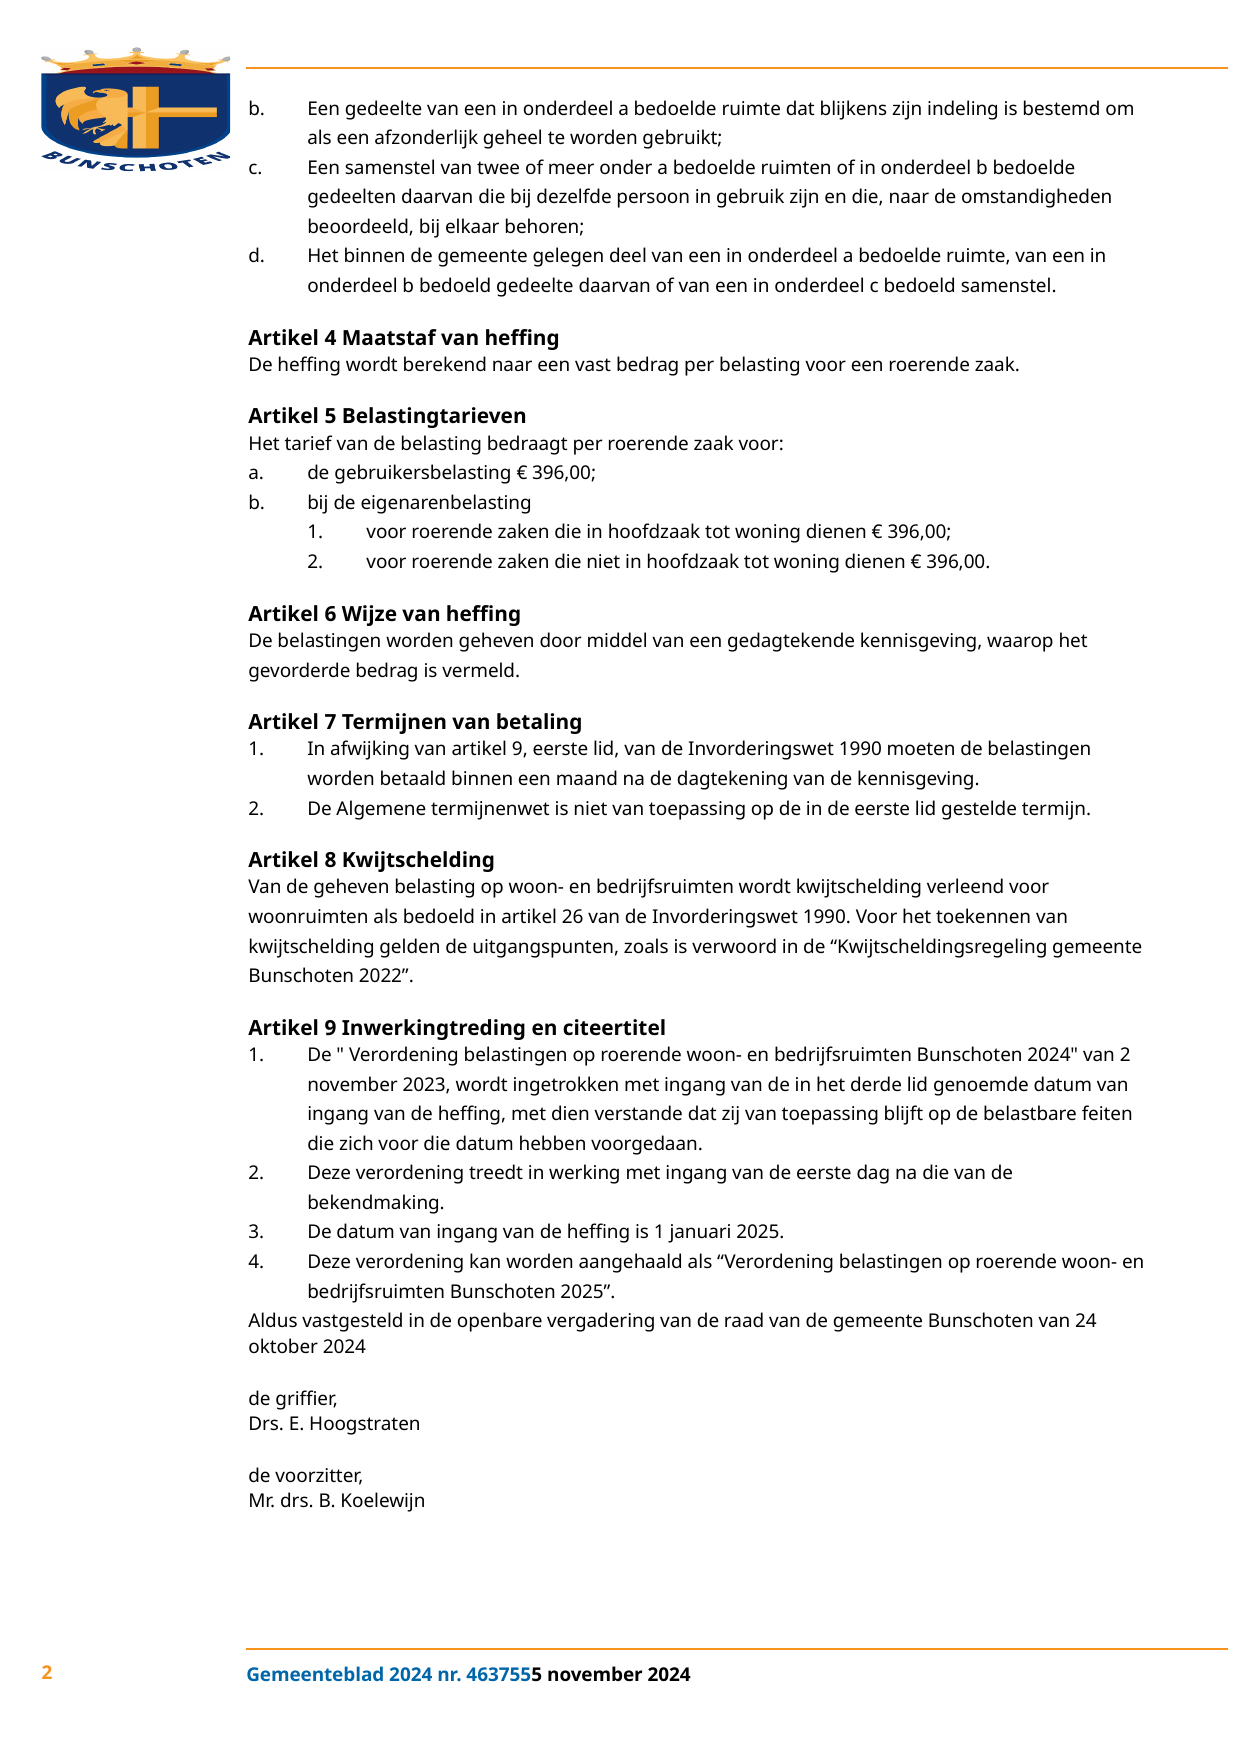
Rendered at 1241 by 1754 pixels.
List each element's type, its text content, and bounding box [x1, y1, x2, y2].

text Artikel 6 Wijze van heffing [248, 599, 1152, 627]
list Een gedeelte van een in onderdeel a bedoelde ruimte dat blijkens zijn indeling is bestemd om als een afzonderlijk geheel te worden gebruikt; [248, 95, 1152, 150]
text de voorzitter, [248, 1462, 1152, 1488]
list In afwijking van artikel 9, eerste lid, van de Invorderingswet 1990 moeten de belastingen worden betaald binnen een maand na de dagtekening van de kennisgeving. [248, 736, 1152, 791]
text Artikel 4 Maatstaf van heffing [248, 323, 1152, 351]
text Mr. drs. B. Koelewijn [248, 1488, 1152, 1513]
text De belastingen worden geheven door middel van een gedagtekende kennisgeving, waarop het gevorderde bedrag is vermeld. [248, 627, 1152, 682]
list De " Verordening belastingen op roerende woon- en bedrijfsruimten Bunschoten 2024" van 2 november 2023, wordt ingetrokken met ingang van de in het derde lid genoemde datum van ingang van de heffing, met dien verstande dat zij van toepassing blijft op de belastbare feiten die zich voor die datum hebben voorgedaan. [248, 1041, 1152, 1156]
list Deze verordening treedt in werking met ingang van de eerste dag na die van de bekendmaking. [248, 1159, 1152, 1215]
list Deze verordening kan worden aangehaald als “Verordening belastingen op roerende woon- en bedrijfsruimten Bunschoten 2025”. [248, 1248, 1152, 1304]
list de gebruikersbelasting € 396,00; [248, 459, 1152, 485]
list De datum van ingang van de heffing is 1 januari 2025. [248, 1219, 1152, 1244]
list De Algemene termijnenwet is niet van toepassing op de in de eerste lid gestelde termijn. [248, 795, 1152, 821]
list voor roerende zaken die niet in hoofdzaak tot woning dienen € 396,00. [307, 548, 1152, 574]
text Drs. E. Hoogstraten [248, 1410, 1152, 1436]
text de griffier, [248, 1385, 1152, 1410]
text Van de geheven belasting op woon- en bedrijfsruimten wordt kwijtschelding verleend voor woonruimten als bedoeld in artikel 26 van de Invorderingswet 1990. Voor het toekennen van kwijtschelding gelden de uitgangspunten, zoals is verwoord in de “Kwijtscheldingsregeling gemeente Bunschoten 2022”. [248, 874, 1152, 988]
text Het tarief van de belasting bedraagt per roerende zaak voor: [248, 430, 1152, 456]
text Artikel 5 Belastingtarieven [248, 402, 1152, 430]
list Het binnen de gemeente gelegen deel van een in onderdeel a bedoelde ruimte, van een in onderdeel b bedoeld gedeelte daarvan of van een in onderdeel c bedoeld samenstel. [248, 243, 1152, 298]
text De heffing wordt berekend naar een vast bedrag per belasting voor een roerende zaak. [248, 351, 1152, 377]
picture [41, 47, 231, 172]
list bij de eigenarenbelasting [248, 489, 1152, 515]
list Een samenstel van twee of meer onder a bedoelde ruimten of in onderdeel b bedoelde gedeelten daarvan die bij dezelfde persoon in gebruik zijn en die, naar de omstandigheden beoordeeld, bij elkaar behoren; [248, 154, 1152, 239]
text Artikel 9 Inwerkingtreding en citeertitel [248, 1013, 1152, 1041]
text Artikel 7 Termijnen van betaling [248, 707, 1152, 736]
text Aldus vastgesteld in de openbare vergadering van de raad van de gemeente Bunschoten van 24 oktober 2024 [248, 1307, 1152, 1359]
text Artikel 8 Kwijtschelding [248, 845, 1152, 874]
list voor roerende zaken die in hoofdzaak tot woning dienen € 396,00; [307, 519, 1152, 544]
